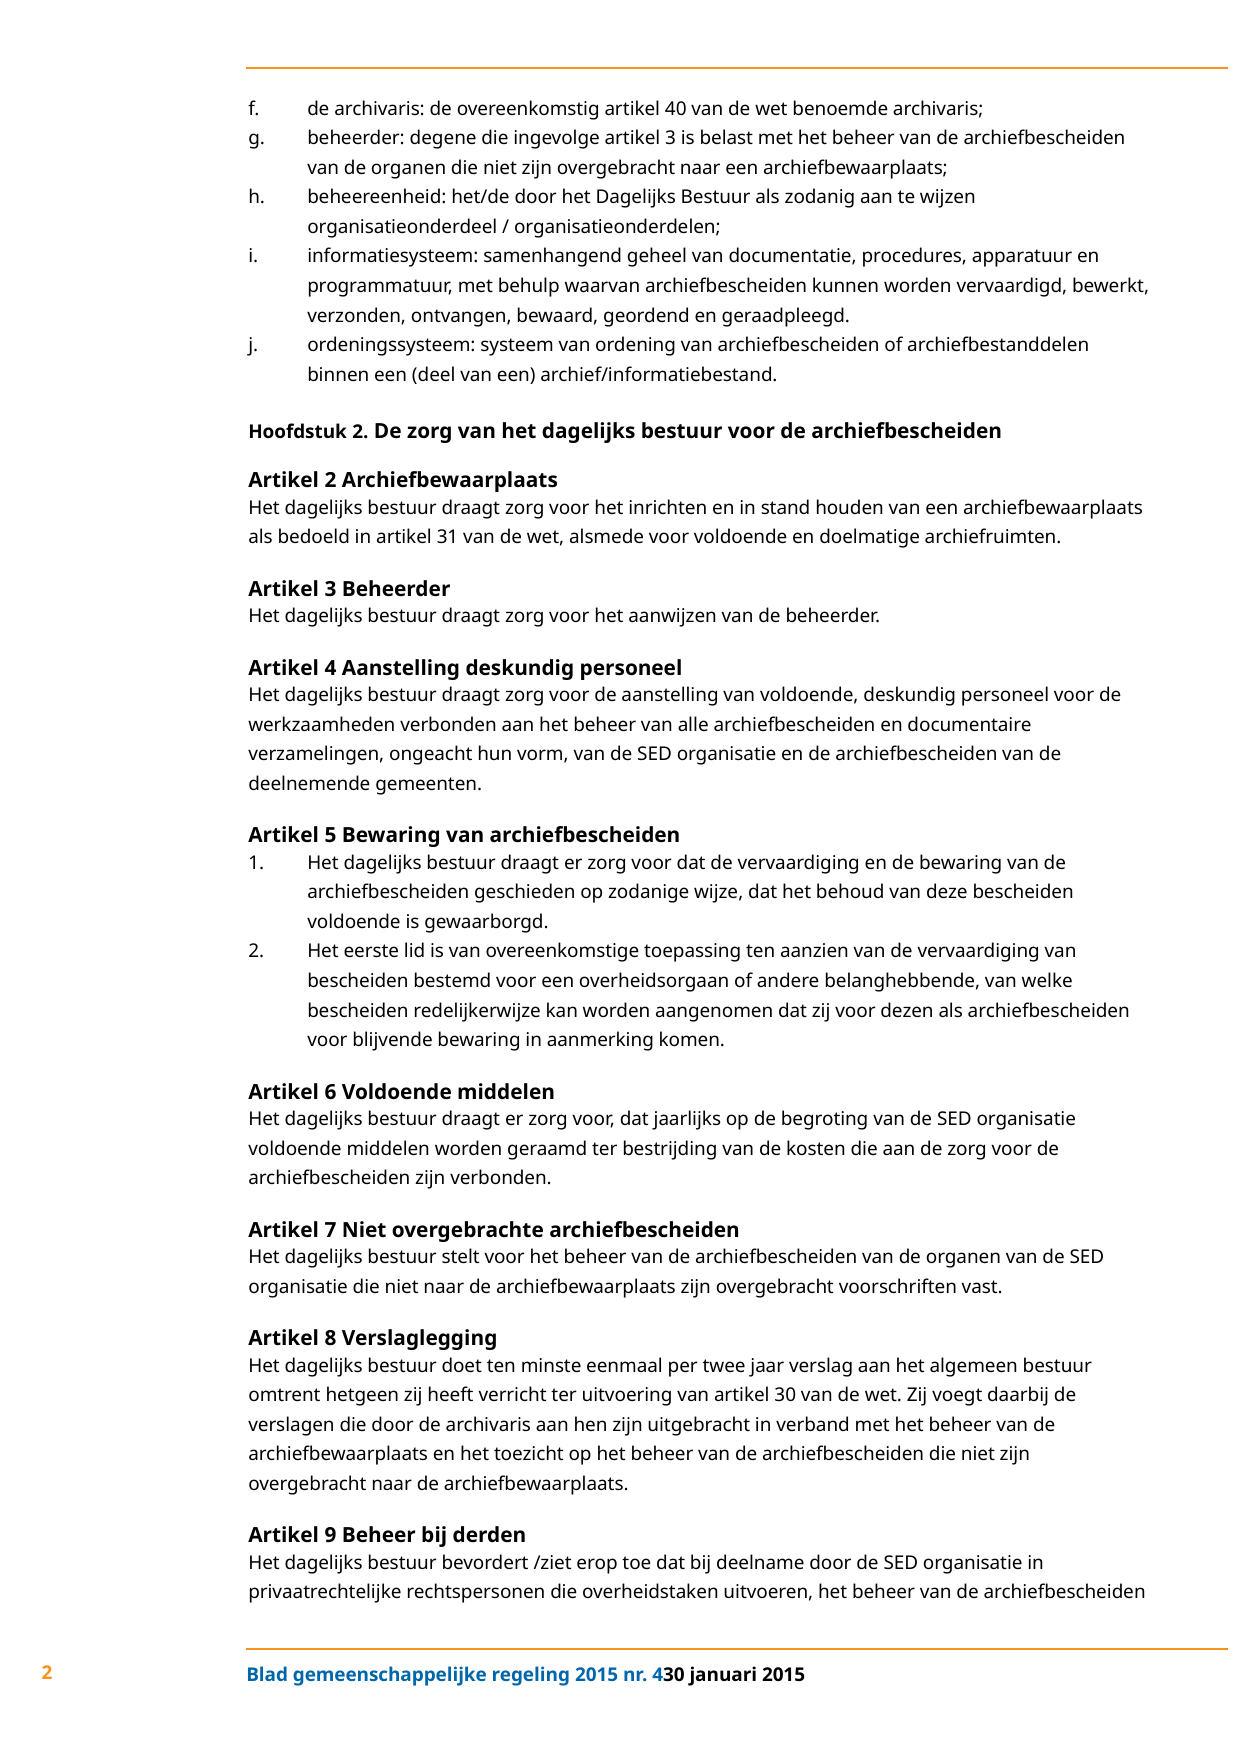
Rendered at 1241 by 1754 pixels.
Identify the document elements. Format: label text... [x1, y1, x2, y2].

text Artikel 2 Archiefbewaarplaats [248, 466, 1152, 494]
text Het dagelijks bestuur stelt voor het beheer van de archiefbescheiden van de organen van de SED organisatie die niet naar de archiefbewaarplaats zijn overgebracht voorschriften vast. [248, 1243, 1152, 1299]
text Het dagelijks bestuur draagt zorg voor het aanwijzen van de beheerder. [248, 602, 1152, 628]
list Het eerste lid is van overeenkomstige toepassing ten aanzien van de vervaardiging van bescheiden bestemd voor een overheidsorgaan of andere belanghebbende, van welke bescheiden redelijkerwijze kan worden aangenomen dat zij voor dezen als archiefbescheiden voor blijvende bewaring in aanmerking komen. [248, 938, 1152, 1052]
text Het dagelijks bestuur draagt er zorg voor, dat jaarlijks op de begroting van de SED organisatie voldoende middelen worden geraamd ter bestrijding van de kosten die aan de zorg voor de archiefbescheiden zijn verbonden. [248, 1105, 1152, 1190]
text Het dagelijks bestuur bevordert /ziet erop toe dat bij deelname door de SED organisatie in privaatrechtelijke rechtspersonen die overheidstaken uitvoeren, het beheer van de archiefbescheiden [248, 1549, 1152, 1604]
list beheereenheid: het/de door het Dagelijks Bestuur als zodanig aan te wijzen organisatieonderdeel / organisatieonderdelen; [248, 183, 1152, 239]
text Artikel 3 Beheerder [248, 574, 1152, 602]
list informatiesysteem: samenhangend geheel van documentatie, procedures, apparatuur en programmatuur, met behulp waarvan archiefbescheiden kunnen worden vervaardigd, bewerkt, verzonden, ontvangen, bewaard, geordend en geraadpleegd. [248, 243, 1152, 328]
text Artikel 6 Voldoende middelen [248, 1077, 1152, 1105]
list Het dagelijks bestuur draagt er zorg voor dat de vervaardiging en de bewaring van de archiefbescheiden geschieden op zodanige wijze, dat het behoud van deze bescheiden voldoende is gewaarborgd. [248, 849, 1152, 934]
text Het dagelijks bestuur doet ten minste eenmaal per twee jaar verslag aan het algemeen bestuur omtrent hetgeen zij heeft verricht ter uitvoering van artikel 30 van de wet. Zij voegt daarbij de verslagen die door de archivaris aan hen zijn uitgebracht in verband met het beheer van de archiefbewaarplaats en het toezicht op het beheer van de archiefbescheiden die niet zijn overgebracht naar de archiefbewaarplaats. [248, 1352, 1152, 1496]
text Het dagelijks bestuur draagt zorg voor het inrichten en in stand houden van een archiefbewaarplaats als bedoeld in artikel 31 van de wet, alsmede voor voldoende en doelmatige archiefruimten. [248, 494, 1152, 549]
text Artikel 8 Verslaglegging [248, 1323, 1152, 1352]
text Hoofdstuk 2. De zorg van het dagelijks bestuur voor de archiefbescheiden [248, 416, 1152, 445]
list de archivaris: de overeenkomstig artikel 40 van de wet benoemde archivaris; [248, 95, 1152, 121]
list beheerder: degene die ingevolge artikel 3 is belast met het beheer van de archiefbescheiden van de organen die niet zijn overgebracht naar een archiefbewaarplaats; [248, 124, 1152, 180]
picture [41, 47, 231, 172]
text Artikel 4 Aanstelling deskundig personeel [248, 653, 1152, 681]
list ordeningssysteem: systeem van ordening van archiefbescheiden of archiefbestanddelen binnen een (deel van een) archief/informatiebestand. [248, 331, 1152, 387]
text Artikel 7 Niet overgebrachte archiefbescheiden [248, 1215, 1152, 1243]
text Het dagelijks bestuur draagt zorg voor de aanstelling van voldoende, deskundig personeel voor de werkzaamheden verbonden aan het beheer van alle archiefbescheiden en documentaire verzamelingen, ongeacht hun vorm, van de SED organisatie en de archiefbescheiden van de deelnemende gemeenten. [248, 681, 1152, 796]
text Artikel 9 Beheer bij derden [248, 1521, 1152, 1549]
text Artikel 5 Bewaring van archiefbescheiden [248, 821, 1152, 849]
